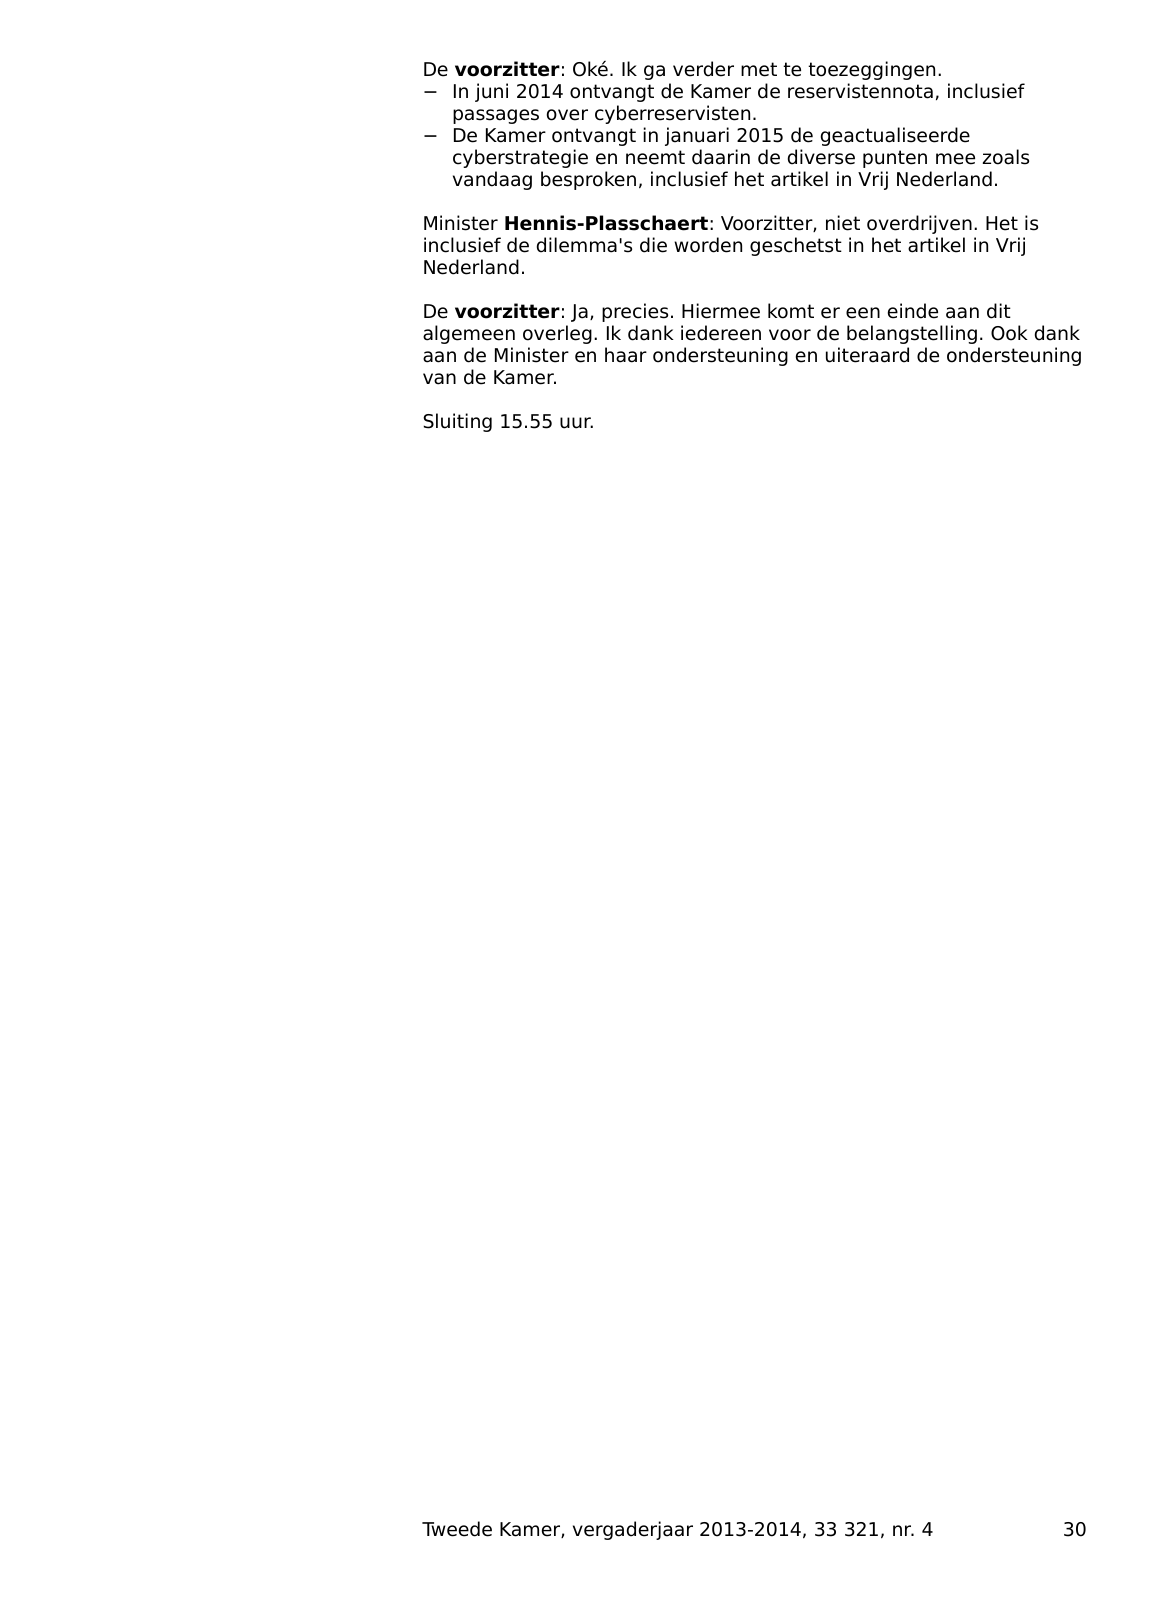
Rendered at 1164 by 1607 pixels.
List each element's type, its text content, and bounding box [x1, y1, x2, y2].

text − In juni 2014 ontvangt de Kamer de reservistennota, inclusief passages over cyberreservisten. [422, 81, 1087, 125]
text − De Kamer ontvangt in januari 2015 de geactualiseerde cyberstrategie en neemt daarin de diverse punten mee zoals vandaag besproken, inclusief het artikel in Vrij Nederland. [422, 125, 1087, 191]
text Sluiting 15.55 uur. [422, 411, 1087, 433]
text Minister Hennis-Plasschaert: Voorzitter, niet overdrijven. Het is inclusief de dilemma's die worden geschetst in het artikel in Vrij Nederland. [422, 213, 1087, 279]
text De voorzitter: Ja, precies. Hiermee komt er een einde aan dit algemeen overleg. Ik dank iedereen voor de belangstelling. Ook dank aan de Minister en haar ondersteuning en uiteraard de ondersteuning van de Kamer. [422, 301, 1087, 389]
text De voorzitter: Oké. Ik ga verder met te toezeggingen. [422, 59, 1087, 81]
